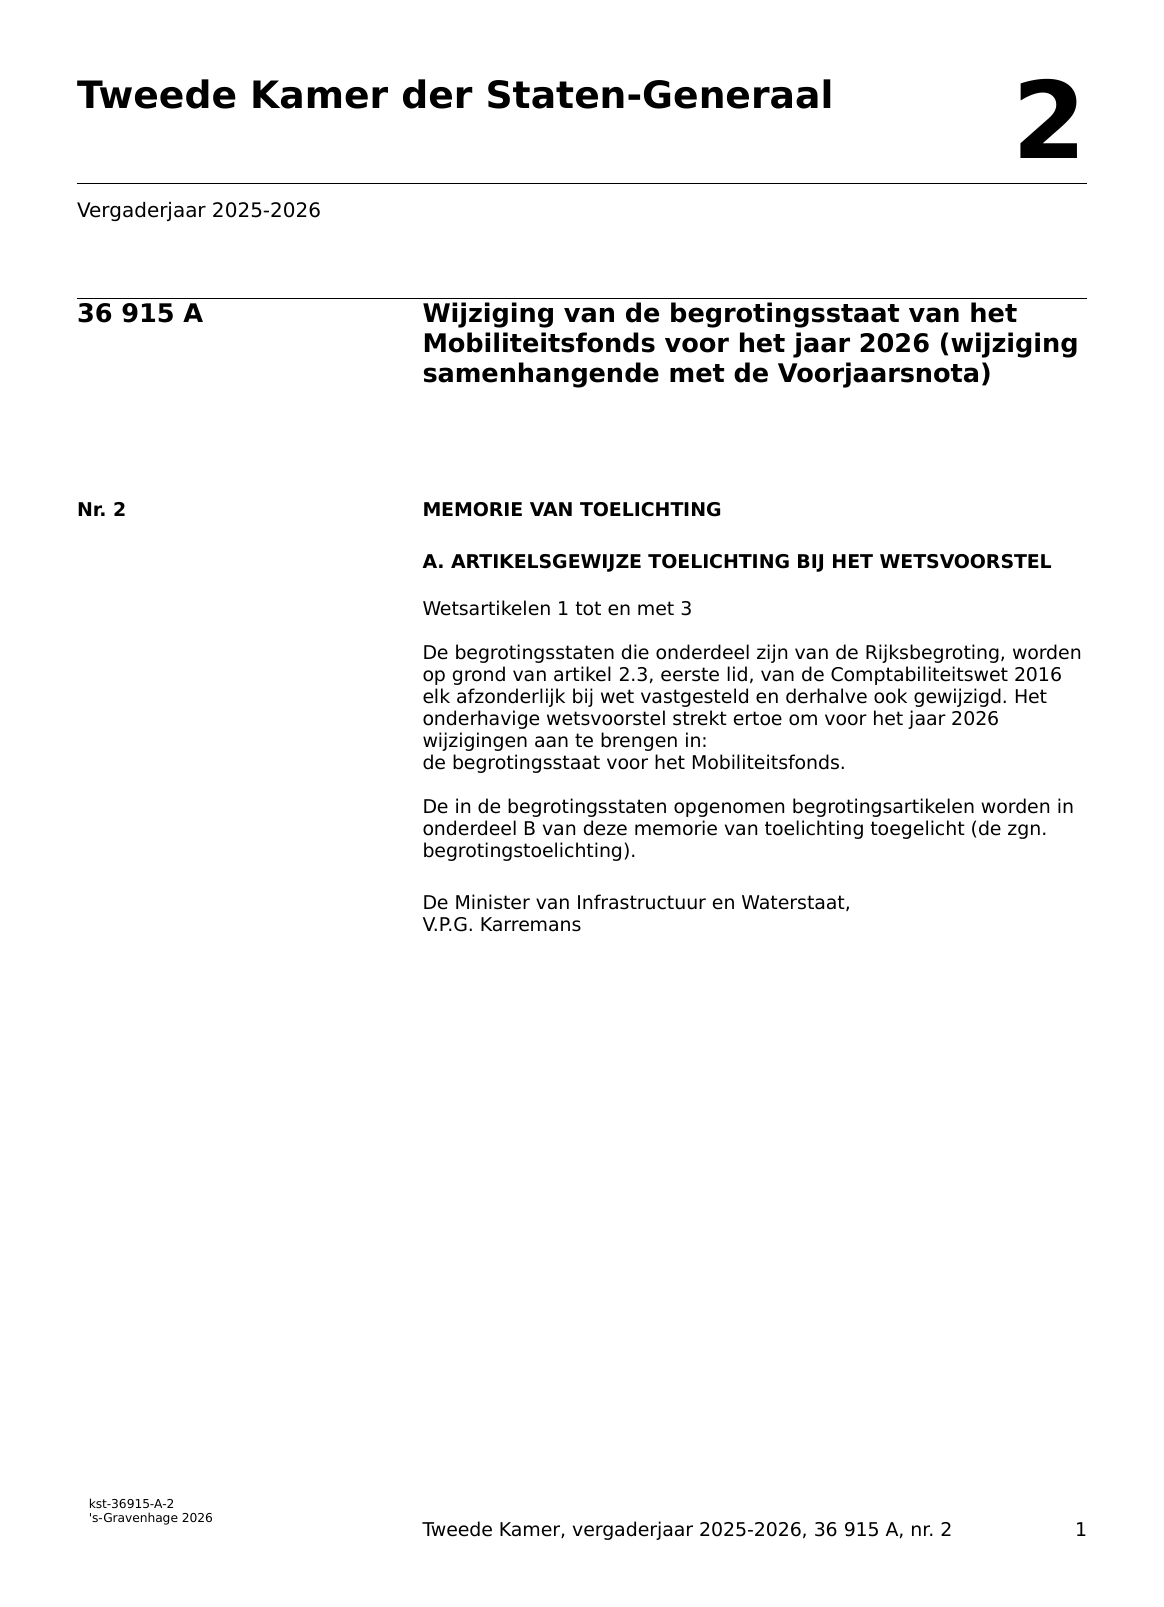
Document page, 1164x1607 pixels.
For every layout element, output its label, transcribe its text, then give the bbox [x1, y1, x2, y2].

table_cell Vergaderjaar 2025-2026 [77, 184, 1087, 298]
text 's-Gravenhage 2026 [88, 1511, 323, 1525]
text De Minister van Infrastructuur en Waterstaat, V.P.G. Karremans [422, 892, 1087, 936]
subtitle 36 915 A Wijziging van de begrotingsstaat van het Mobiliteitsfonds voor het jaar 2026 (wijziging samenhangende met de Voorjaarsnota) [77, 299, 1087, 388]
text De in de begrotingsstaten opgenomen begrotingsartikelen worden in onderdeel B van deze memorie van toelichting toegelicht (de zgn. begrotingstoelichting). [422, 796, 1087, 862]
table_header Tweede Kamer der Staten-Generaal [77, 59, 886, 183]
text De begrotingsstaten die onderdeel zijn van de Rijksbegroting, worden op grond van artikel 2.3, eerste lid, van de Comptabiliteitswet 2016 elk afzonderlijk bij wet vastgesteld en derhalve ook gewijzigd. Het onderhavige wetsvoorstel strekt ertoe om voor het jaar 2026 wijzigingen aan te brengen in: [422, 642, 1087, 752]
text kst-36915-A-2 [88, 1497, 323, 1511]
subtitle Nr. 2 MEMORIE VAN TOELICHTING [77, 499, 1087, 521]
text de begrotingsstaat voor het Mobiliteitsfonds. [422, 752, 1087, 774]
subtitle A. ARTIKELSGEWIJZE TOELICHTING BIJ HET WETSVOORSTEL [422, 551, 1087, 573]
text Wetsartikelen 1 tot en met 3 [422, 598, 1087, 620]
table_header 2 [886, 59, 1087, 183]
